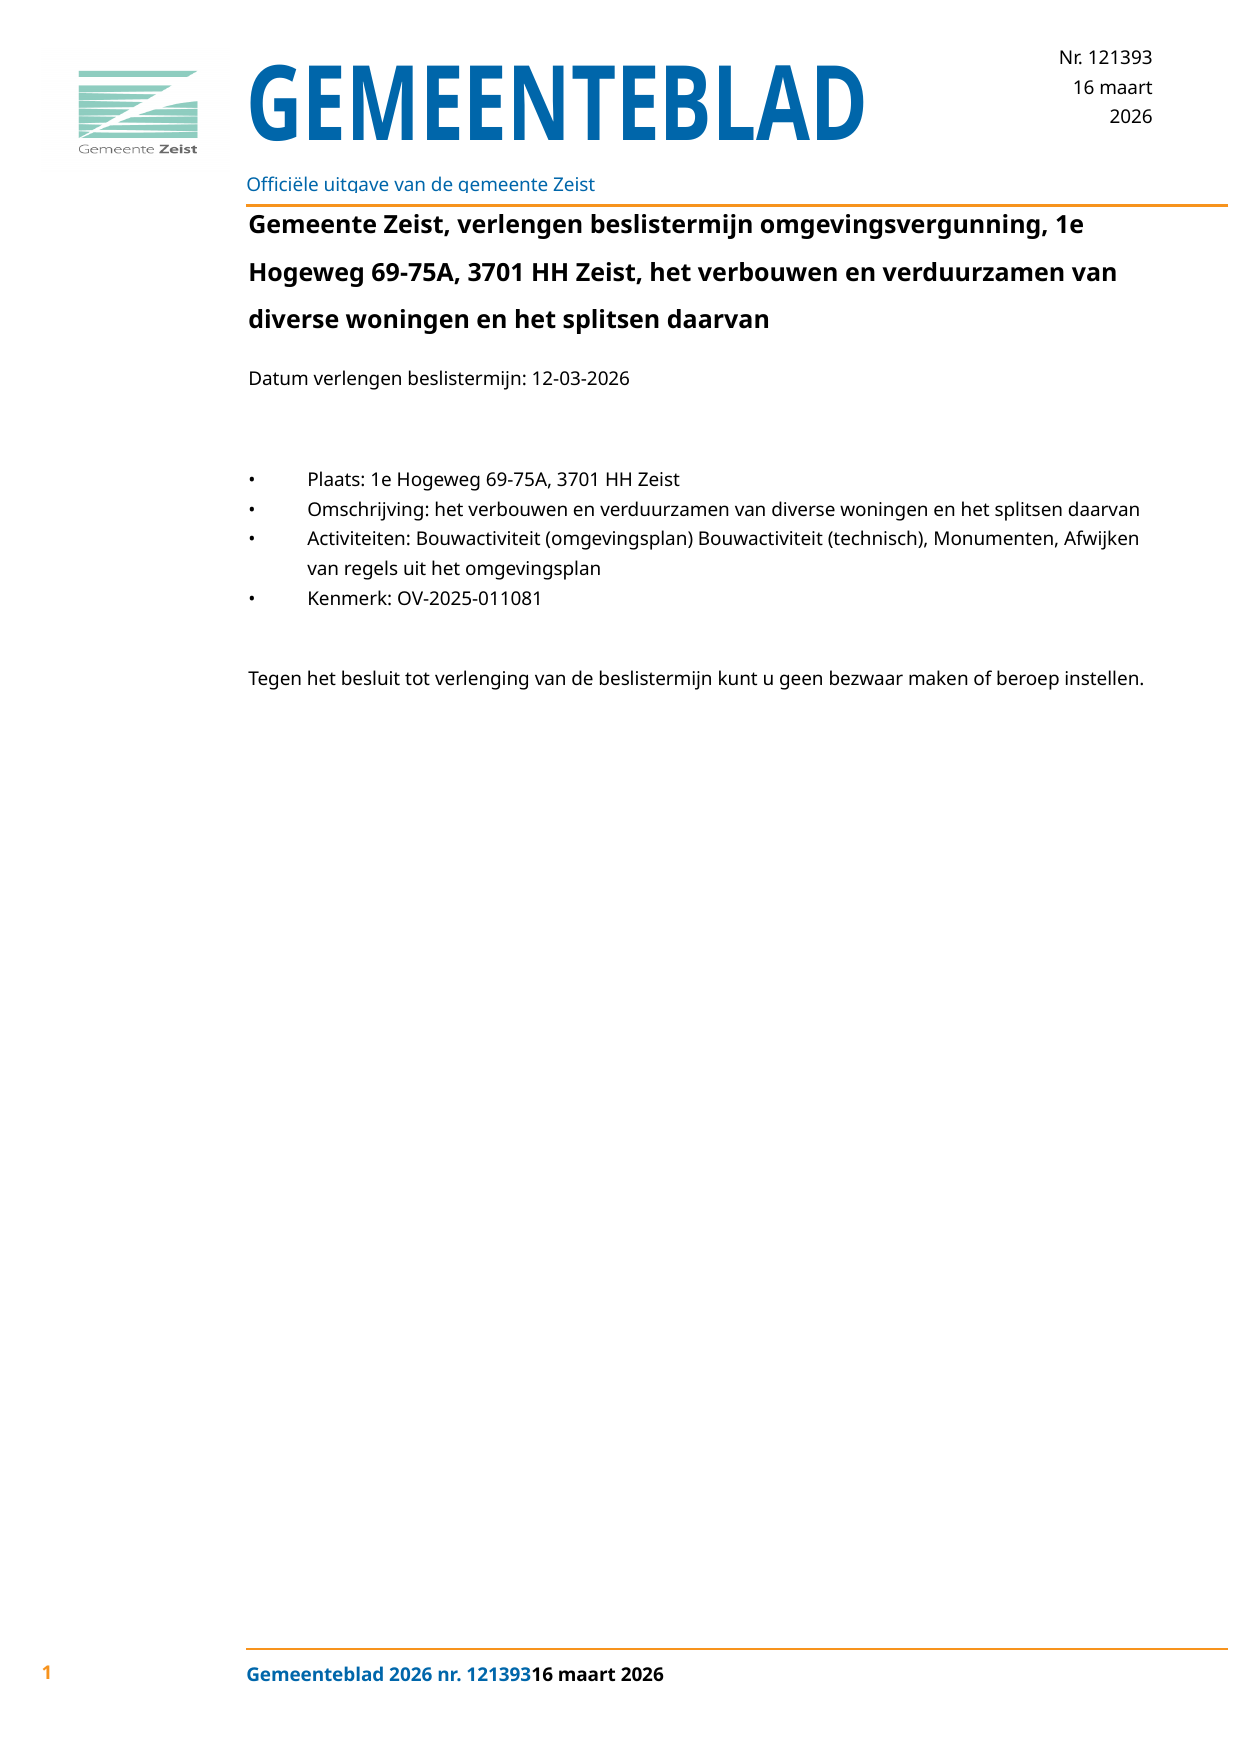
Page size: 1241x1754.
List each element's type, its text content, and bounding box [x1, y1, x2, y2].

text Datum verlengen beslistermijn: 12-03-2026 [248, 366, 1152, 391]
list Activiteiten: Bouwactiviteit (omgevingsplan) Bouwactiviteit (technisch), Monumenten, Afwijken van regels uit het omgevingsplan [248, 526, 1152, 581]
text Gemeente Zeist, verlengen beslistermijn omgevingsvergunning, 1e Hogeweg 69-75A, 3701 HH Zeist, het verbouwen en verduurzamen van diverse woningen en het splitsen daarvan [248, 207, 1152, 336]
list Plaats: 1e Hogeweg 69-75A, 3701 HH Zeist [248, 466, 1152, 492]
picture [41, 47, 231, 172]
text Tegen het besluit tot verlenging van de beslistermijn kunt u geen bezwaar maken of beroep instellen. [248, 665, 1152, 690]
list Kenmerk: OV-2025-011081 [248, 585, 1152, 610]
list Omschrijving: het verbouwen en verduurzamen van diverse woningen en het splitsen daarvan [248, 496, 1152, 522]
